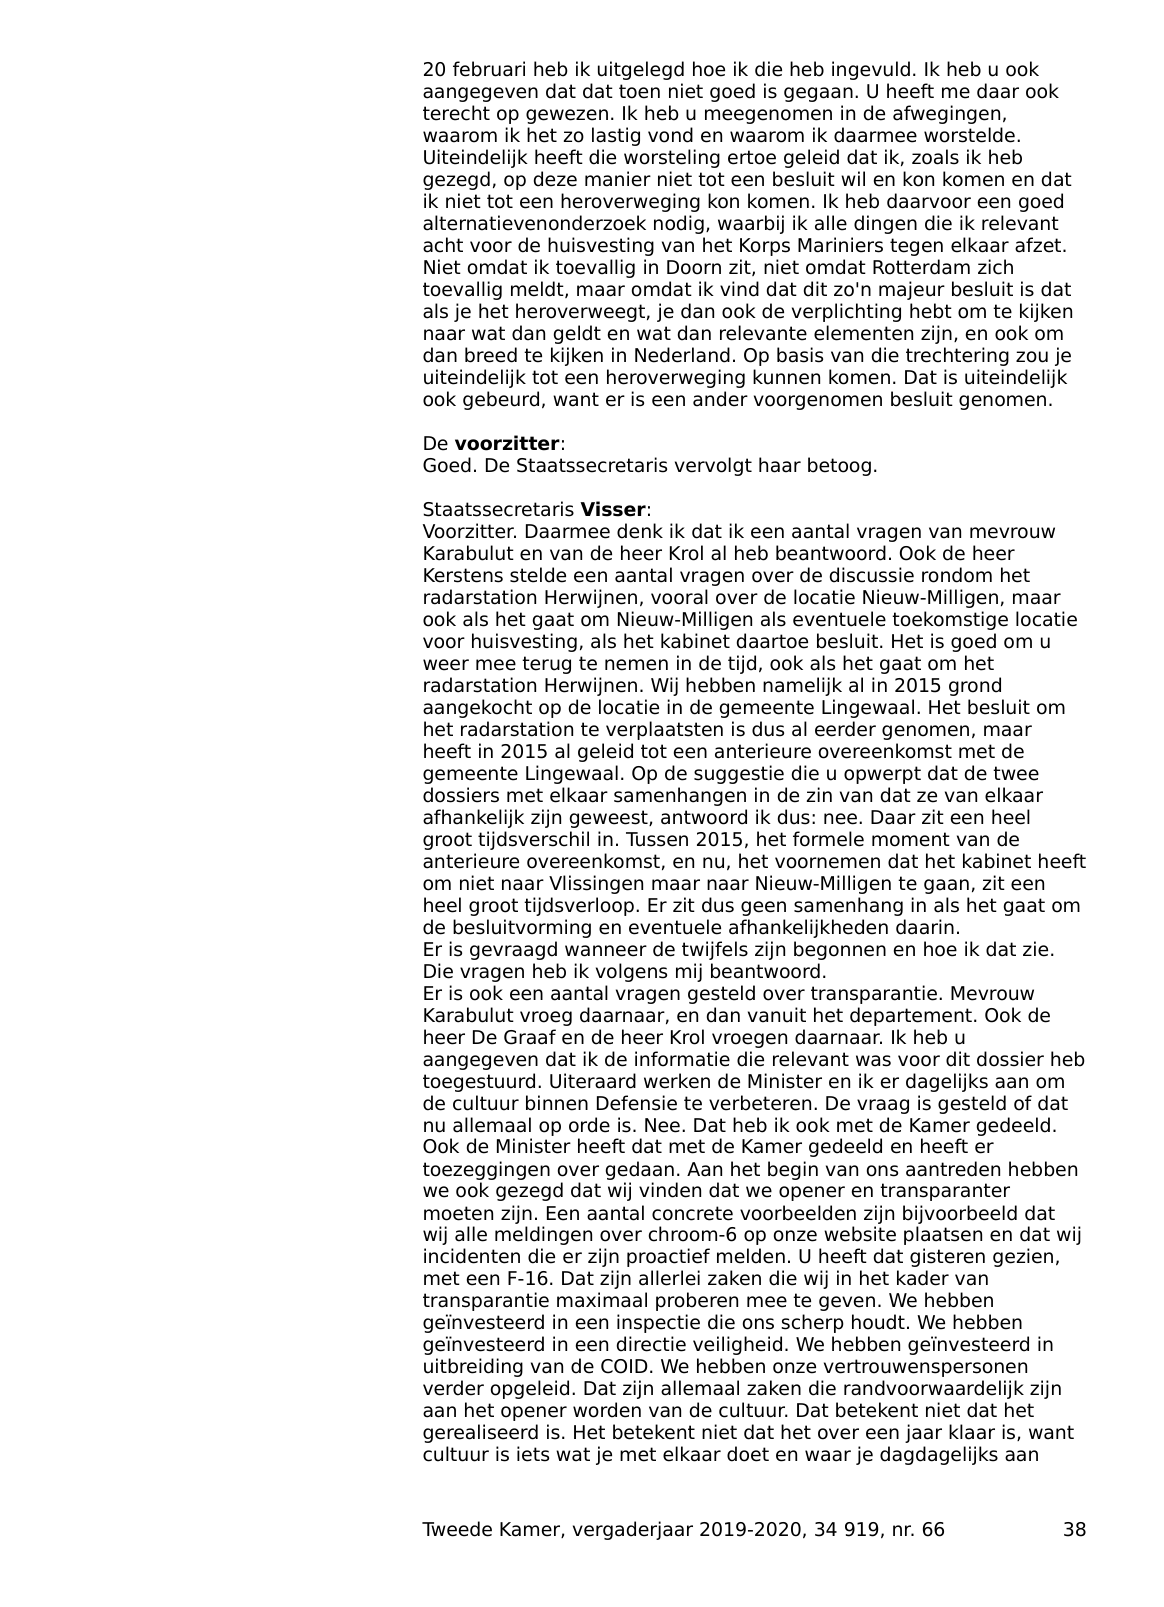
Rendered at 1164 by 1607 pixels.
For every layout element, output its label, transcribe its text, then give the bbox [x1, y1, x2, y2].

text Staatssecretaris Visser: [422, 499, 1087, 521]
text Er is gevraagd wanneer de twijfels zijn begonnen en hoe ik dat zie. Die vragen heb ik volgens mij beantwoord. [422, 939, 1087, 983]
text Goed. De Staatssecretaris vervolgt haar betoog. [422, 455, 1087, 477]
text 20 februari heb ik uitgelegd hoe ik die heb ingevuld. Ik heb u ook aangegeven dat dat toen niet goed is gegaan. U heeft me daar ook terecht op gewezen. Ik heb u meegenomen in de afwegingen, waarom ik het zo lastig vond en waarom ik daarmee worstelde. Uiteindelijk heeft die worsteling ertoe geleid dat ik, zoals ik heb gezegd, op deze manier niet tot een besluit wil en kon komen en dat ik niet tot een heroverweging kon komen. Ik heb daarvoor een goed alternatievenonderzoek nodig, waarbij ik alle dingen die ik relevant acht voor de huisvesting van het Korps Mariniers tegen elkaar afzet. Niet omdat ik toevallig in Doorn zit, niet omdat Rotterdam zich toevallig meldt, maar omdat ik vind dat dit zo'n majeur besluit is dat als je het heroverweegt, je dan ook de verplichting hebt om te kijken naar wat dan geldt en wat dan relevante elementen zijn, en ook om dan breed te kijken in Nederland. Op basis van die trechtering zou je uiteindelijk tot een heroverweging kunnen komen. Dat is uiteindelijk ook gebeurd, want er is een ander voorgenomen besluit genomen. [422, 59, 1087, 411]
text De voorzitter: [422, 433, 1087, 455]
text Er is ook een aantal vragen gesteld over transparantie. Mevrouw Karabulut vroeg daarnaar, en dan vanuit het departement. Ook de heer De Graaf en de heer Krol vroegen daarnaar. Ik heb u aangegeven dat ik de informatie die relevant was voor dit dossier heb toegestuurd. Uiteraard werken de Minister en ik er dagelijks aan om de cultuur binnen Defensie te verbeteren. De vraag is gesteld of dat nu allemaal op orde is. Nee. Dat heb ik ook met de Kamer gedeeld. Ook de Minister heeft dat met de Kamer gedeeld en heeft er toezeggingen over gedaan. Aan het begin van ons aantreden hebben we ook gezegd dat wij vinden dat we opener en transparanter moeten zijn. Een aantal concrete voorbeelden zijn bijvoorbeeld dat wij alle meldingen over chroom-6 op onze website plaatsen en dat wij incidenten die er zijn proactief melden. U heeft dat gisteren gezien, met een F-16. Dat zijn allerlei zaken die wij in het kader van transparantie maximaal proberen mee te geven. We hebben geïnvesteerd in een inspectie die ons scherp houdt. We hebben geïnvesteerd in een directie veiligheid. We hebben geïnvesteerd in uitbreiding van de COID. We hebben onze vertrouwenspersonen verder opgeleid. Dat zijn allemaal zaken die randvoorwaardelijk zijn aan het opener worden van de cultuur. Dat betekent niet dat het gerealiseerd is. Het betekent niet dat het over een jaar klaar is, want cultuur is iets wat je met elkaar doet en waar je dagdagelijks aan [422, 983, 1087, 1466]
text Voorzitter. Daarmee denk ik dat ik een aantal vragen van mevrouw Karabulut en van de heer Krol al heb beantwoord. Ook de heer Kerstens stelde een aantal vragen over de discussie rondom het radarstation Herwijnen, vooral over de locatie Nieuw-Milligen, maar ook als het gaat om Nieuw-Milligen als eventuele toekomstige locatie voor huisvesting, als het kabinet daartoe besluit. Het is goed om u weer mee terug te nemen in de tijd, ook als het gaat om het radarstation Herwijnen. Wij hebben namelijk al in 2015 grond aangekocht op de locatie in de gemeente Lingewaal. Het besluit om het radarstation te verplaatsten is dus al eerder genomen, maar heeft in 2015 al geleid tot een anterieure overeenkomst met de gemeente Lingewaal. Op de suggestie die u opwerpt dat de twee dossiers met elkaar samenhangen in de zin van dat ze van elkaar afhankelijk zijn geweest, antwoord ik dus: nee. Daar zit een heel groot tijdsverschil in. Tussen 2015, het formele moment van de anterieure overeenkomst, en nu, het voornemen dat het kabinet heeft om niet naar Vlissingen maar naar Nieuw-Milligen te gaan, zit een heel groot tijdsverloop. Er zit dus geen samenhang in als het gaat om de besluitvorming en eventuele afhankelijkheden daarin. [422, 521, 1087, 939]
